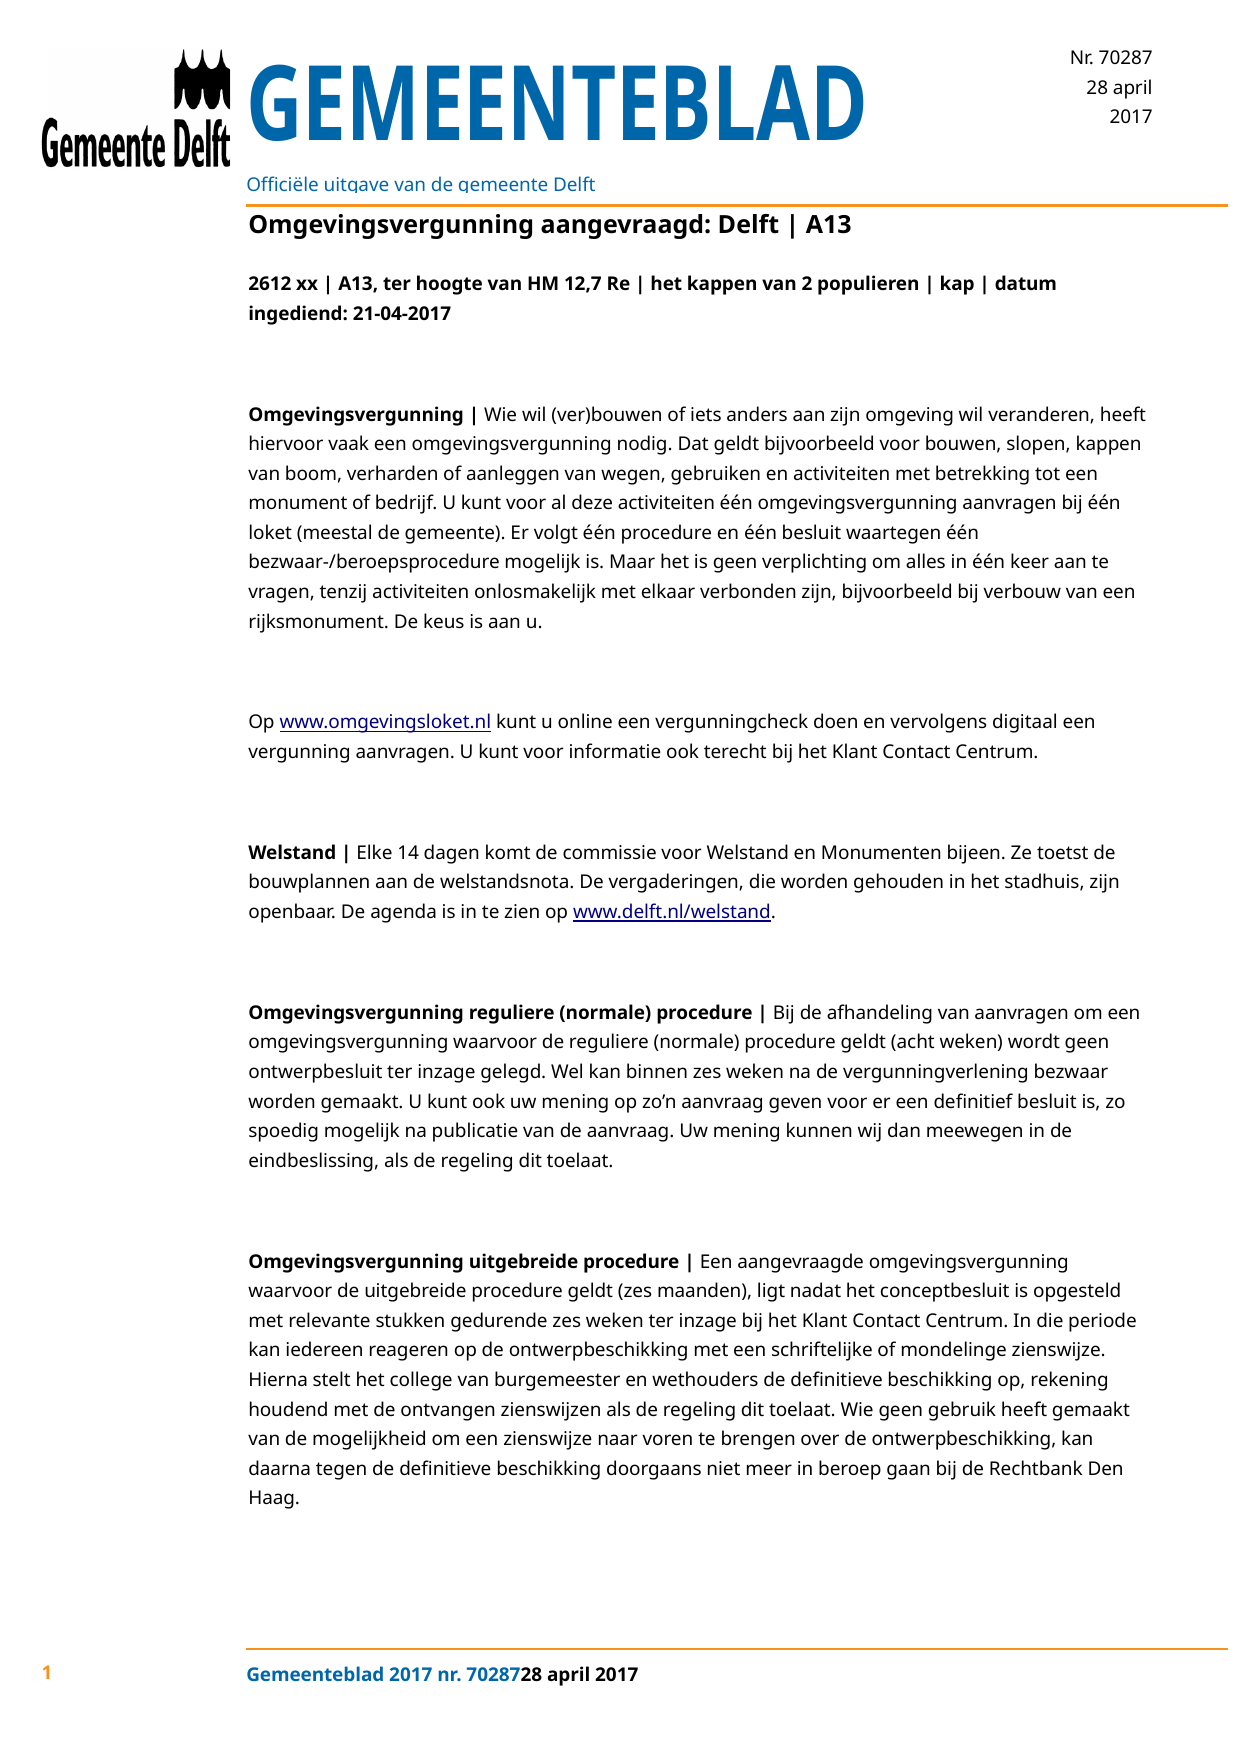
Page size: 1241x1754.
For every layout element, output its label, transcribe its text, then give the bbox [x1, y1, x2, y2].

text Omgevingsvergunning | Wie wil (ver)bouwen of iets anders aan zijn omgeving wil veranderen, heeft hiervoor vaak een omgevingsvergunning nodig. Dat geldt bijvoorbeeld voor bouwen, slopen, kappen van boom, verharden of aanleggen van wegen, gebruiken en activiteiten met betrekking tot een monument of bedrijf. U kunt voor al deze activiteiten één omgevingsvergunning aanvragen bij één loket (meestal de gemeente). Er volgt één procedure en één besluit waartegen één bezwaar-/beroepsprocedure mogelijk is. Maar het is geen verplichting om alles in één keer aan te vragen, tenzij activiteiten onlosmakelijk met elkaar verbonden zijn, bijvoorbeeld bij verbouw van een rijksmonument. De keus is aan u. [248, 401, 1152, 633]
picture [41, 47, 231, 172]
text Op www.omgevingsloket.nl kunt u online een vergunningcheck doen en vervolgens digitaal een vergunning aanvragen. U kunt voor informatie ook terecht bij het Klant Contact Centrum. [248, 709, 1152, 764]
text 2612 xx | A13, ter hoogte van HM 12,7 Re | het kappen van 2 populieren | kap | datum ingediend: 21-04-2017 [248, 270, 1152, 326]
text Omgevingsvergunning reguliere (normale) procedure | Bij de afhandeling van aanvragen om een omgevingsvergunning waarvoor de reguliere (normale) procedure geldt (acht weken) wordt geen ontwerpbesluit ter inzage gelegd. Wel kan binnen zes weken na de vergunningverlening bezwaar worden gemaakt. U kunt ook uw mening op zo’n aanvraag geven voor er een definitief besluit is, zo spoedig mogelijk na publicatie van de aanvraag. Uw mening kunnen wij dan meewegen in de eindbeslissing, als de regeling dit toelaat. [248, 999, 1152, 1173]
text Omgevingsvergunning uitgebreide procedure | Een aangevraagde omgevingsvergunning waarvoor de uitgebreide procedure geldt (zes maanden), ligt nadat het conceptbesluit is opgesteld met relevante stukken gedurende zes weken ter inzage bij het Klant Contact Centrum. In die periode kan iedereen reageren op de ontwerpbeschikking met een schriftelijke of mondelinge zienswijze. Hierna stelt het college van burgemeester en wethouders de definitieve beschikking op, rekening houdend met de ontvangen zienswijzen als de regeling dit toelaat. Wie geen gebruik heeft gemaakt van de mogelijkheid om een zienswijze naar voren te brengen over de ontwerpbeschikking, kan daarna tegen de definitieve beschikking doorgaans niet meer in beroep gaan bij de Rechtbank Den Haag. [248, 1248, 1152, 1510]
text Welstand | Elke 14 dagen komt de commissie voor Welstand en Monumenten bijeen. Ze toetst de bouwplannen aan de welstandsnota. De vergaderingen, die worden gehouden in het stadhuis, zijn openbaar. De agenda is in te zien op www.delft.nl/welstand. [248, 839, 1152, 924]
text Omgevingsvergunning aangevraagd: Delft | A13 [248, 207, 1152, 241]
